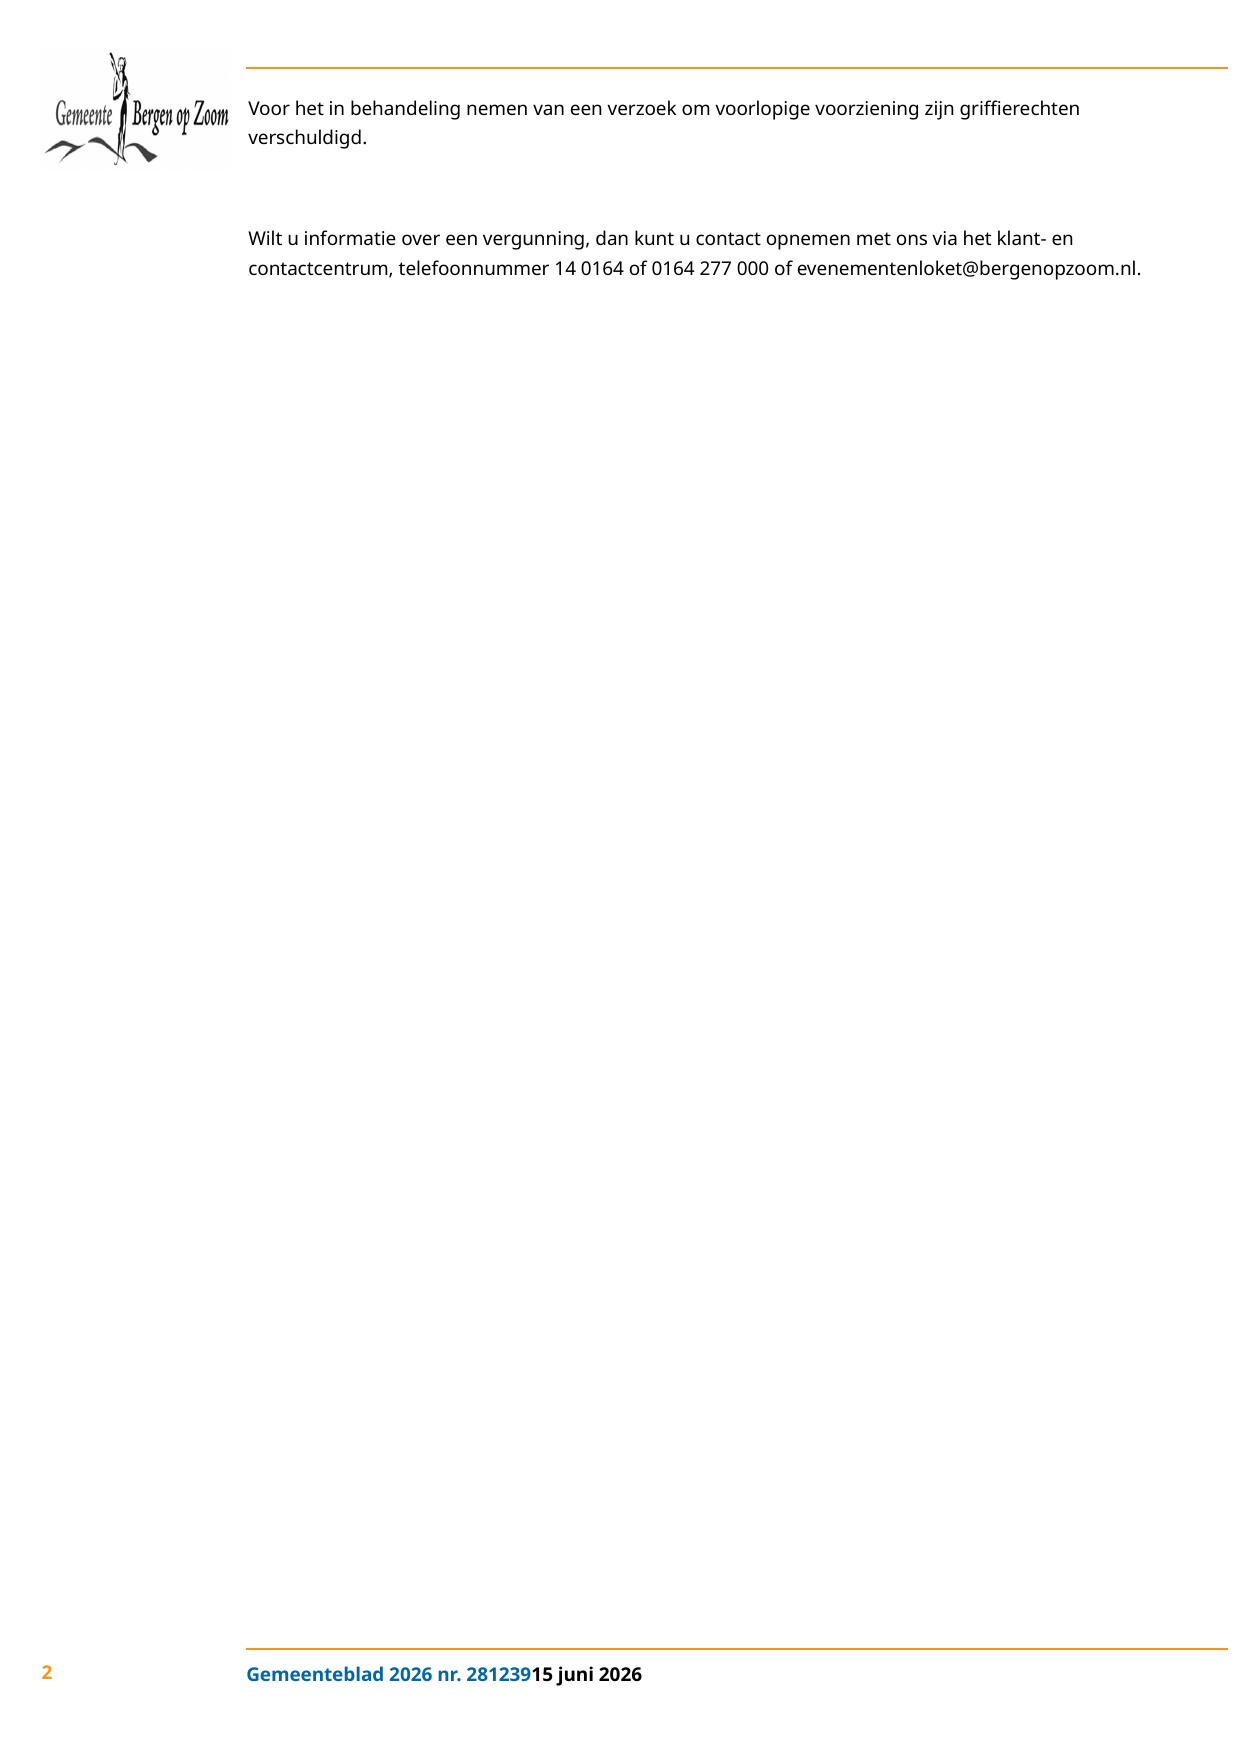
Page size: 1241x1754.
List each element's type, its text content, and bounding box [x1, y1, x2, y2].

text Voor het in behandeling nemen van een verzoek om voorlopige voorziening zijn griffierechten verschuldigd. [248, 95, 1152, 150]
text Wilt u informatie over een vergunning, dan kunt u contact opnemen met ons via het klant- en contactcentrum, telefoonnummer 14 0164 of 0164 277 000 of evenementenloket@bergenopzoom.nl. [248, 225, 1152, 281]
picture [41, 47, 231, 172]
